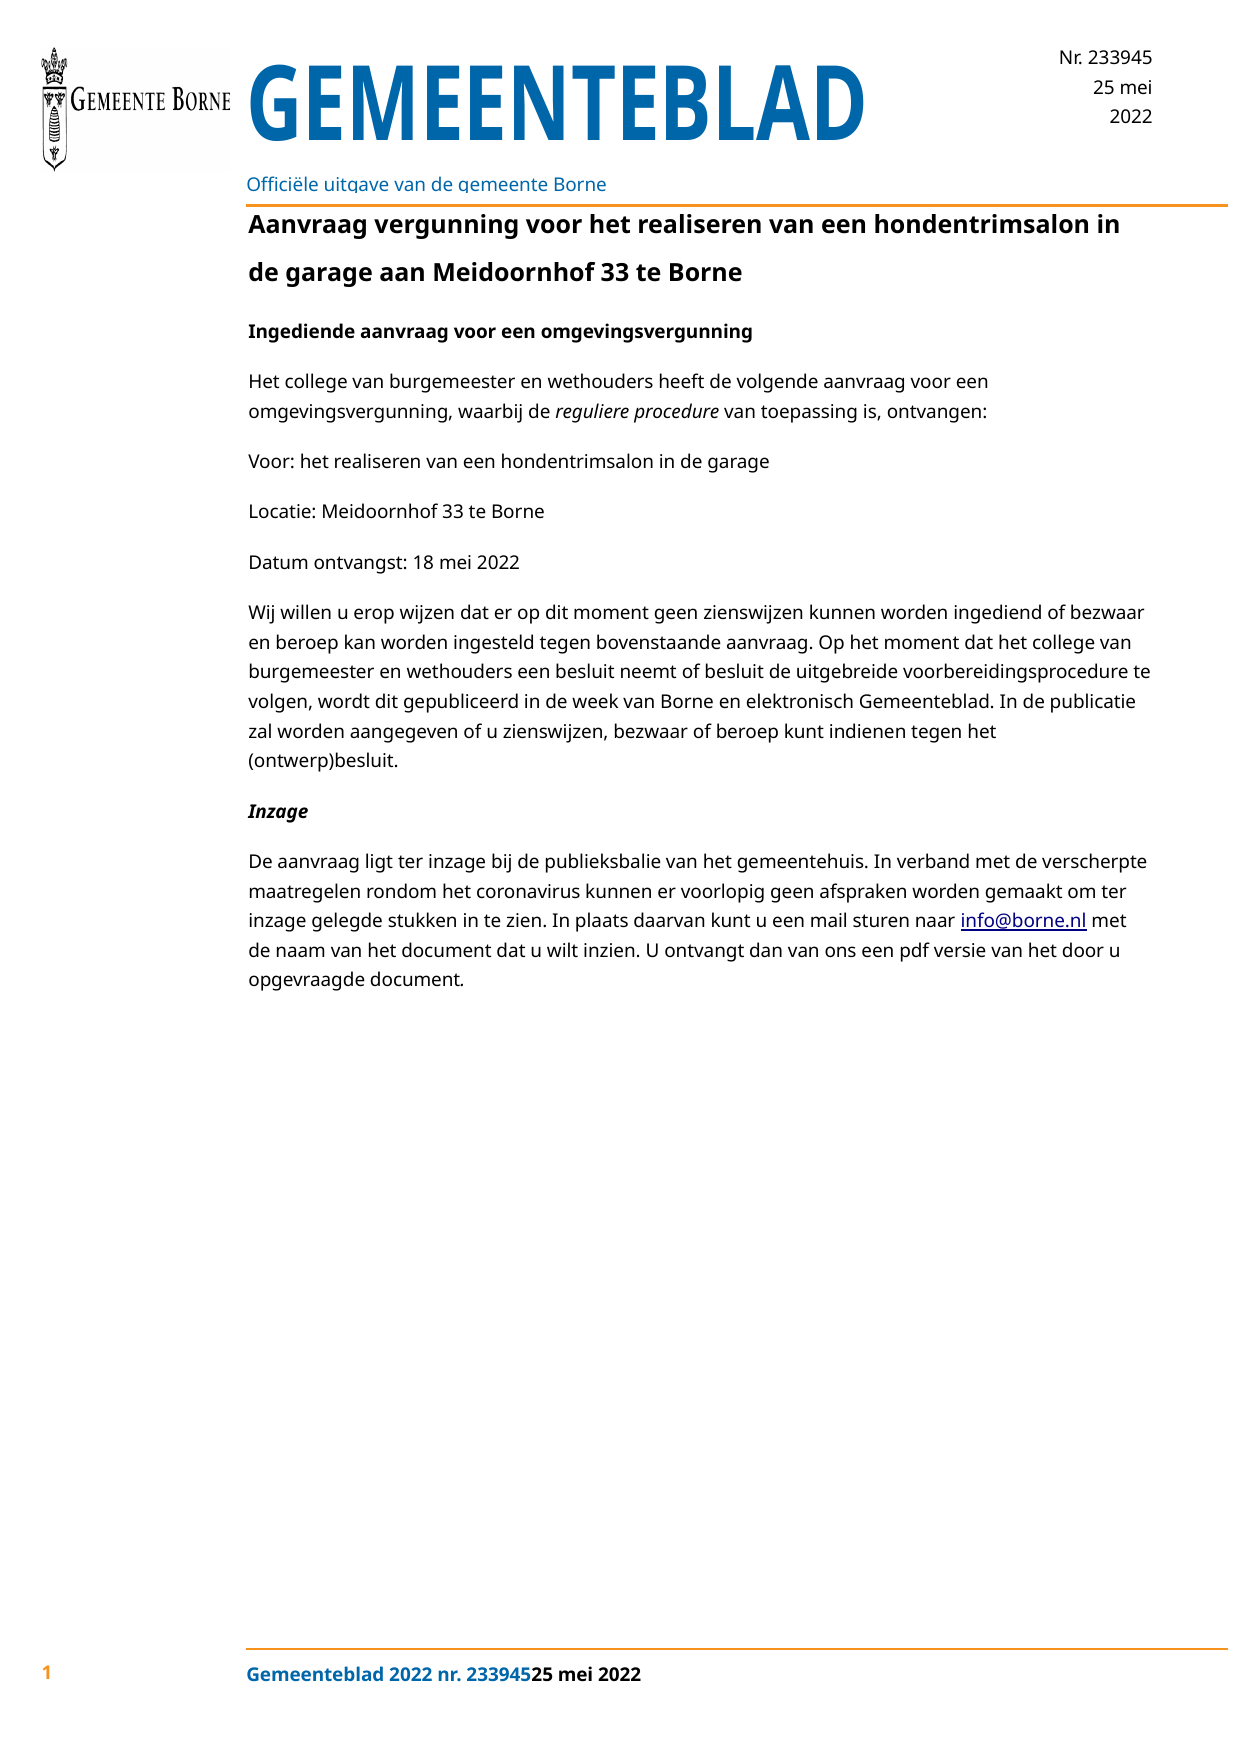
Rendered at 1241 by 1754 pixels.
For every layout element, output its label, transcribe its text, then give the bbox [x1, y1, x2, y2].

text Inzage [248, 798, 1152, 824]
text Het college van burgemeester en wethouders heeft de volgende aanvraag voor een omgevingsvergunning, waarbij de reguliere procedure van toepassing is, ontvangen: [248, 368, 1152, 424]
text De aanvraag ligt ter inzage bij de publieksbalie van het gemeentehuis. In verband met de verscherpte maatregelen rondom het coronavirus kunnen er voorlopig geen afspraken worden gemaakt om ter inzage gelegde stukken in te zien. In plaats daarvan kunt u een mail sturen naar info@borne.nl met de naam van het document dat u wilt inzien. U ontvangt dan van ons een pdf versie van het door u opgevraagde document. [248, 848, 1152, 992]
picture [41, 47, 231, 172]
text Locatie: Meidoornhof 33 te Borne [248, 499, 1152, 524]
text Wij willen u erop wijzen dat er op dit moment geen zienswijzen kunnen worden ingediend of bezwaar en beroep kan worden ingesteld tegen bovenstaande aanvraag. Op het moment dat het college van burgemeester en wethouders een besluit neemt of besluit de uitgebreide voorbereidingsprocedure te volgen, wordt dit gepubliceerd in de week van Borne en elektronisch Gemeenteblad. In de publicatie zal worden aangegeven of u zienswijzen, bezwaar of beroep kunt indienen tegen het (ontwerp)besluit. [248, 599, 1152, 773]
text Datum ontvangst: 18 mei 2022 [248, 549, 1152, 575]
text Aanvraag vergunning voor het realiseren van een hondentrimsalon in de garage aan Meidoornhof 33 te Borne [248, 207, 1152, 288]
text Voor: het realiseren van een hondentrimsalon in de garage [248, 448, 1152, 474]
text Ingediende aanvraag voor een omgevingsvergunning [248, 318, 1152, 344]
